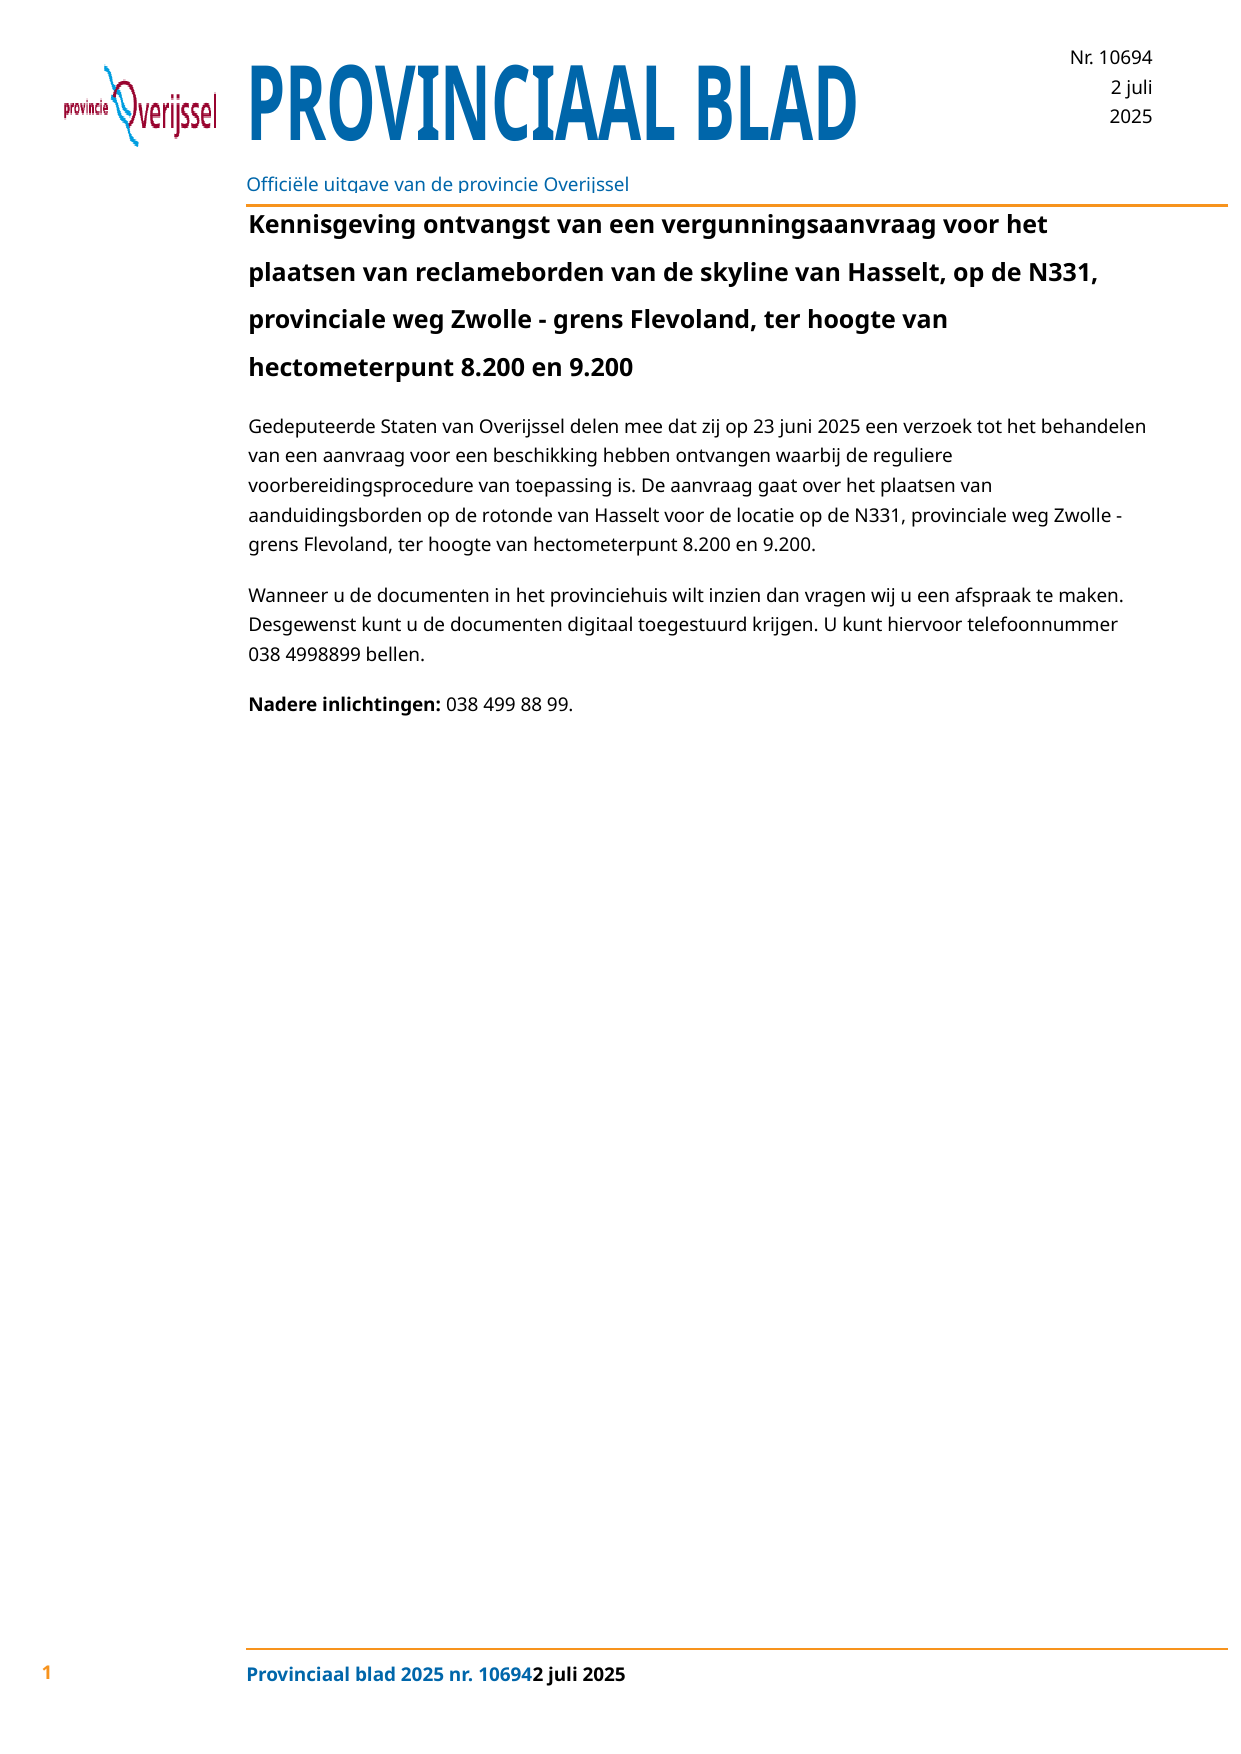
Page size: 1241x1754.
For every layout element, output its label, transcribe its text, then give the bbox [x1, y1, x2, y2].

text Wanneer u de documenten in het provinciehuis wilt inzien dan vragen wij u een afspraak te maken. Desgewenst kunt u de documenten digitaal toegestuurd krijgen. U kunt hiervoor telefoonnummer 038 4998899 bellen. [248, 582, 1152, 667]
picture [41, 47, 231, 172]
text Gedeputeerde Staten van Overijssel delen mee dat zij op 23 juni 2025 een verzoek tot het behandelen van een aanvraag voor een beschikking hebben ontvangen waarbij de reguliere voorbereidingsprocedure van toepassing is. De aanvraag gaat over het plaatsen van aanduidingsborden op de rotonde van Hasselt voor de locatie op de N331, provinciale weg Zwolle - grens Flevoland, ter hoogte van hectometerpunt 8.200 en 9.200. [248, 413, 1152, 557]
text Kennisgeving ontvangst van een vergunningsaanvraag voor het plaatsen van reclameborden van de skyline van Hasselt, op de N331, provinciale weg Zwolle - grens Flevoland, ter hoogte van hectometerpunt 8.200 en 9.200 [248, 207, 1152, 384]
text Nadere inlichtingen: 038 499 88 99. [248, 691, 1152, 717]
